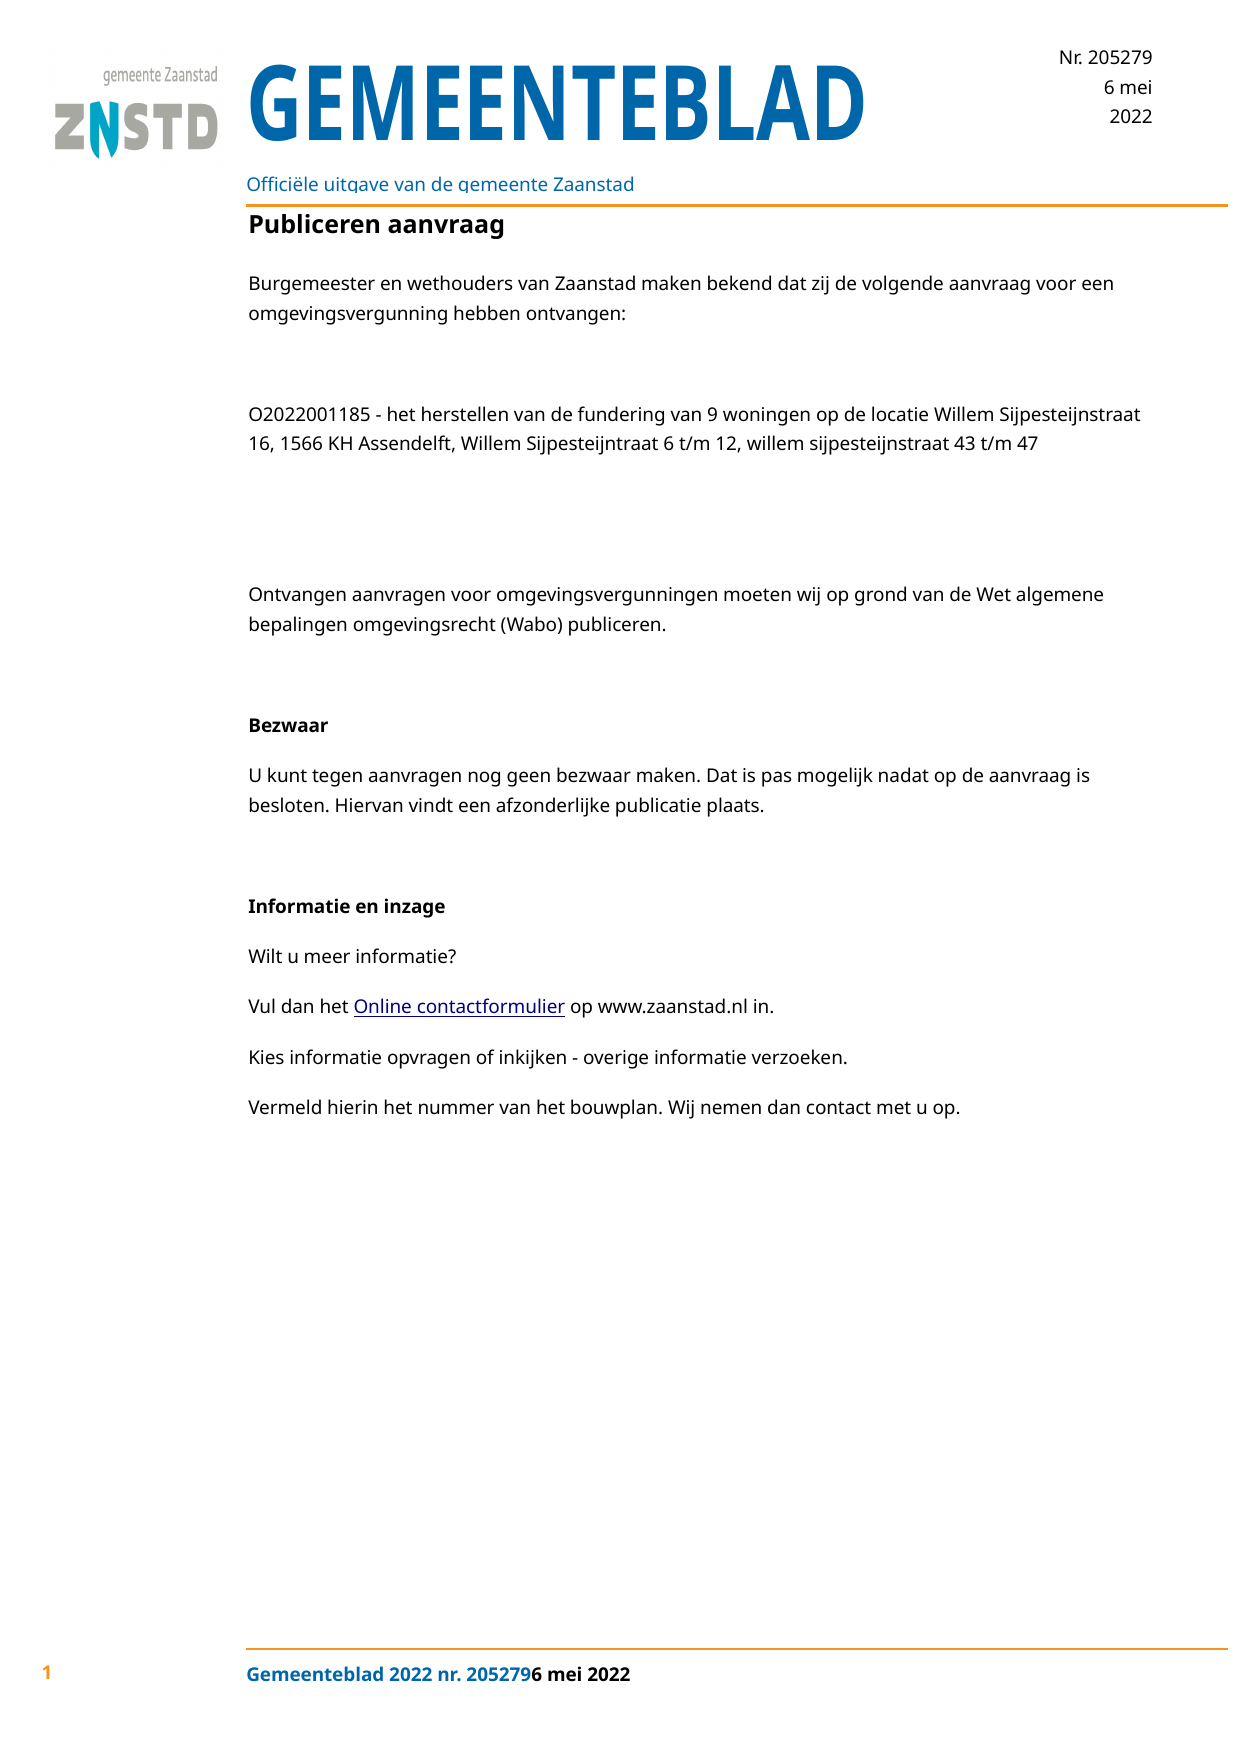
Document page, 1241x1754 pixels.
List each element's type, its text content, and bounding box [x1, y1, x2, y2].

text U kunt tegen aanvragen nog geen bezwaar maken. Dat is pas mogelijk nadat op de aanvraag is besloten. Hiervan vindt een afzonderlijke publicatie plaats. [248, 762, 1152, 818]
text Kies informatie opvragen of inkijken - overige informatie verzoeken. [248, 1044, 1152, 1070]
text O2022001185 - het herstellen van de fundering van 9 woningen op de locatie Willem Sijpesteijnstraat 16, 1566 KH Assendelft, Willem Sijpesteijntraat 6 t/m 12, willem sijpesteijnstraat 43 t/m 47 [248, 401, 1152, 456]
picture [41, 47, 231, 172]
text Vul dan het Online contactformulier op www.zaanstad.nl in. [248, 994, 1152, 1019]
text Ontvangen aanvragen voor omgevingsvergunningen moeten wij op grond van de Wet algemene bepalingen omgevingsrecht (Wabo) publiceren. [248, 582, 1152, 637]
text Wilt u meer informatie? [248, 943, 1152, 969]
text Publiceren aanvraag [248, 207, 1152, 241]
text Burgemeester en wethouders van Zaanstad maken bekend dat zij de volgende aanvraag voor een omgevingsvergunning hebben ontvangen: [248, 270, 1152, 326]
text Bezwaar [248, 712, 1152, 738]
text Informatie en inzage [248, 893, 1152, 918]
text Vermeld hierin het nummer van het bouwplan. Wij nemen dan contact met u op. [248, 1094, 1152, 1120]
